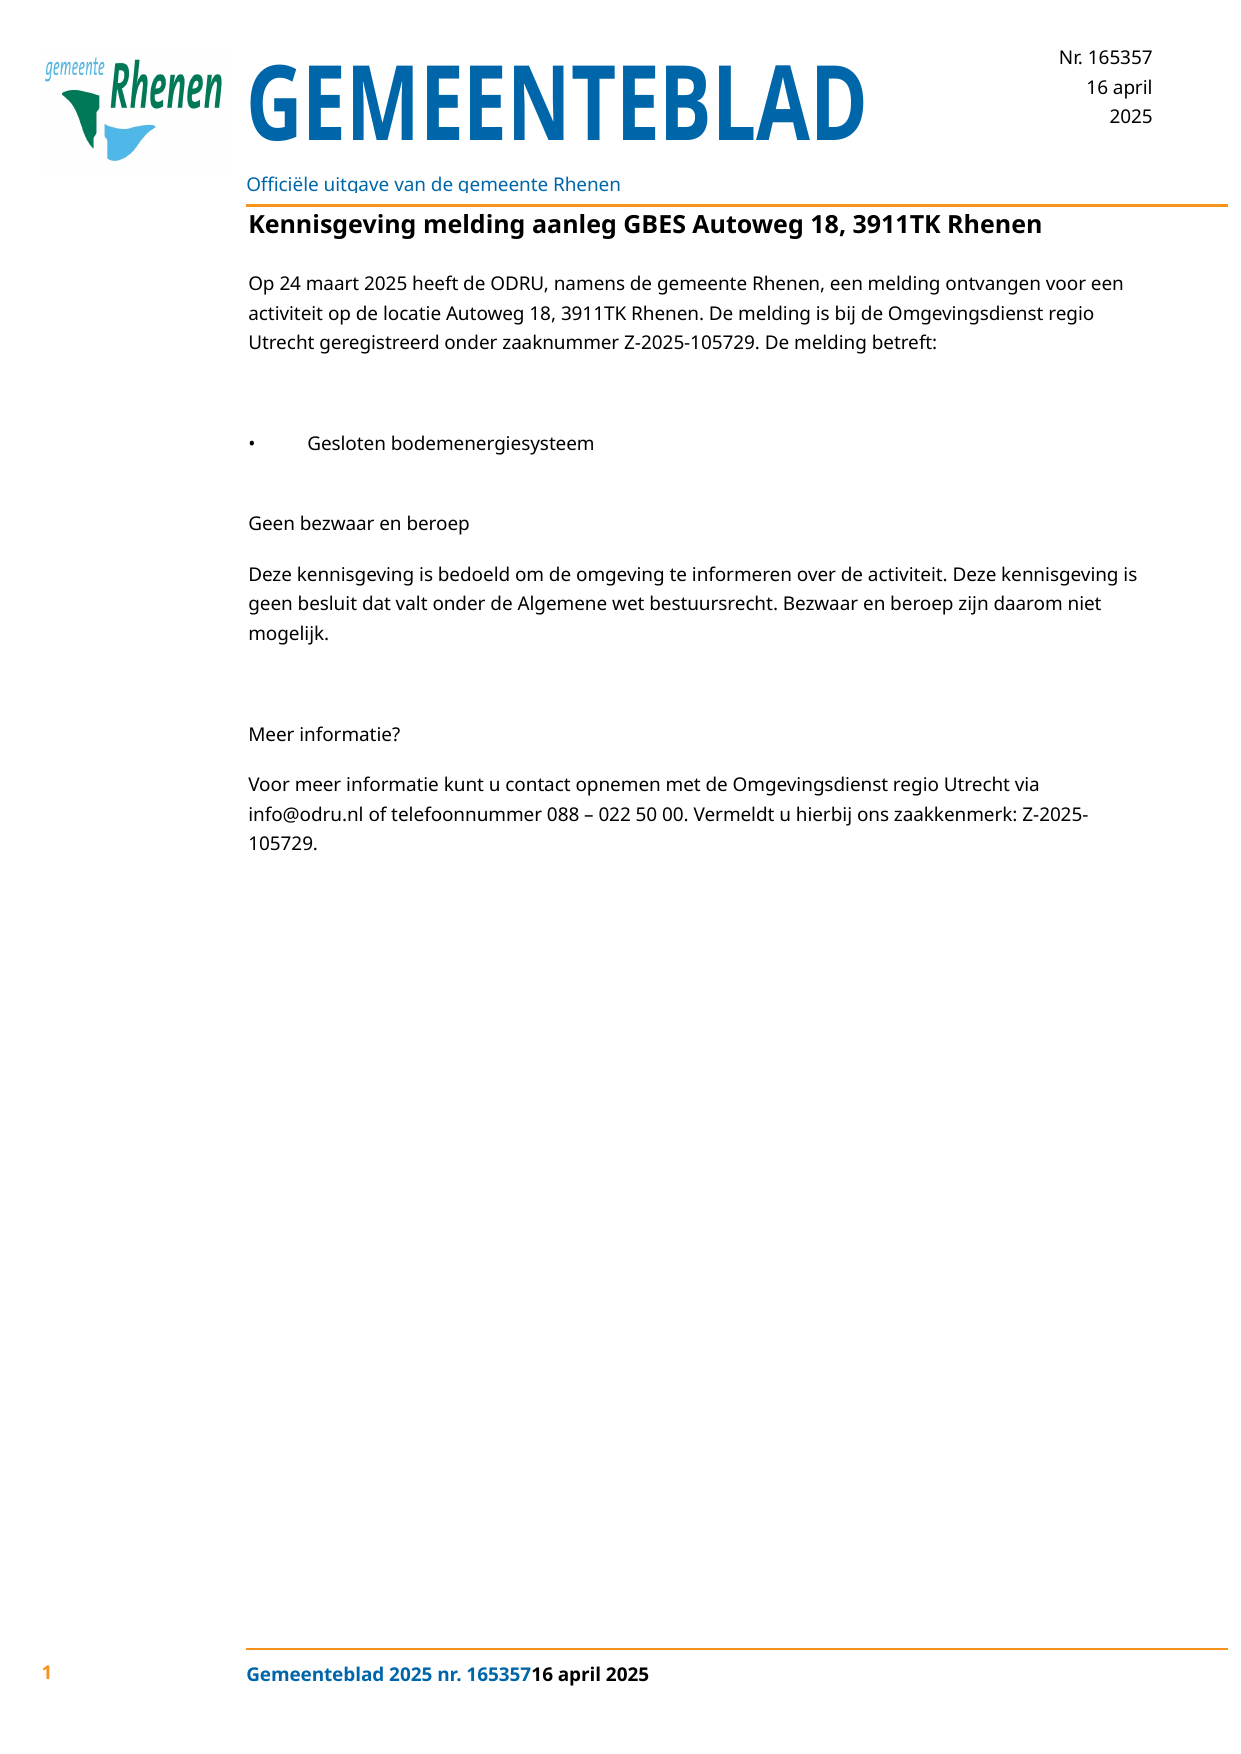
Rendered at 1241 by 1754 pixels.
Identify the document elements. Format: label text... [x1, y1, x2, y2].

text Deze kennisgeving is bedoeld om de omgeving te informeren over de activiteit. Deze kennisgeving is geen besluit dat valt onder de Algemene wet bestuursrecht. Bezwaar en beroep zijn daarom niet mogelijk. [248, 561, 1152, 646]
picture [41, 47, 231, 172]
text Geen bezwaar en beroep [248, 510, 1152, 536]
text Voor meer informatie kunt u contact opnemen met de Omgevingsdienst regio Utrecht via info@odru.nl of telefoonnummer 088 – 022 50 00. Vermeldt u hierbij ons zaakkenmerk: Z-2025-105729. [248, 771, 1152, 856]
list Gesloten bodemenergiesysteem [248, 430, 1152, 456]
text Kennisgeving melding aanleg GBES Autoweg 18, 3911TK Rhenen [248, 207, 1152, 241]
text Meer informatie? [248, 721, 1152, 746]
text Op 24 maart 2025 heeft de ODRU, namens de gemeente Rhenen, een melding ontvangen voor een activiteit op de locatie Autoweg 18, 3911TK Rhenen. De melding is bij de Omgevingsdienst regio Utrecht geregistreerd onder zaaknummer Z-2025-105729. De melding betreft: [248, 270, 1152, 355]
